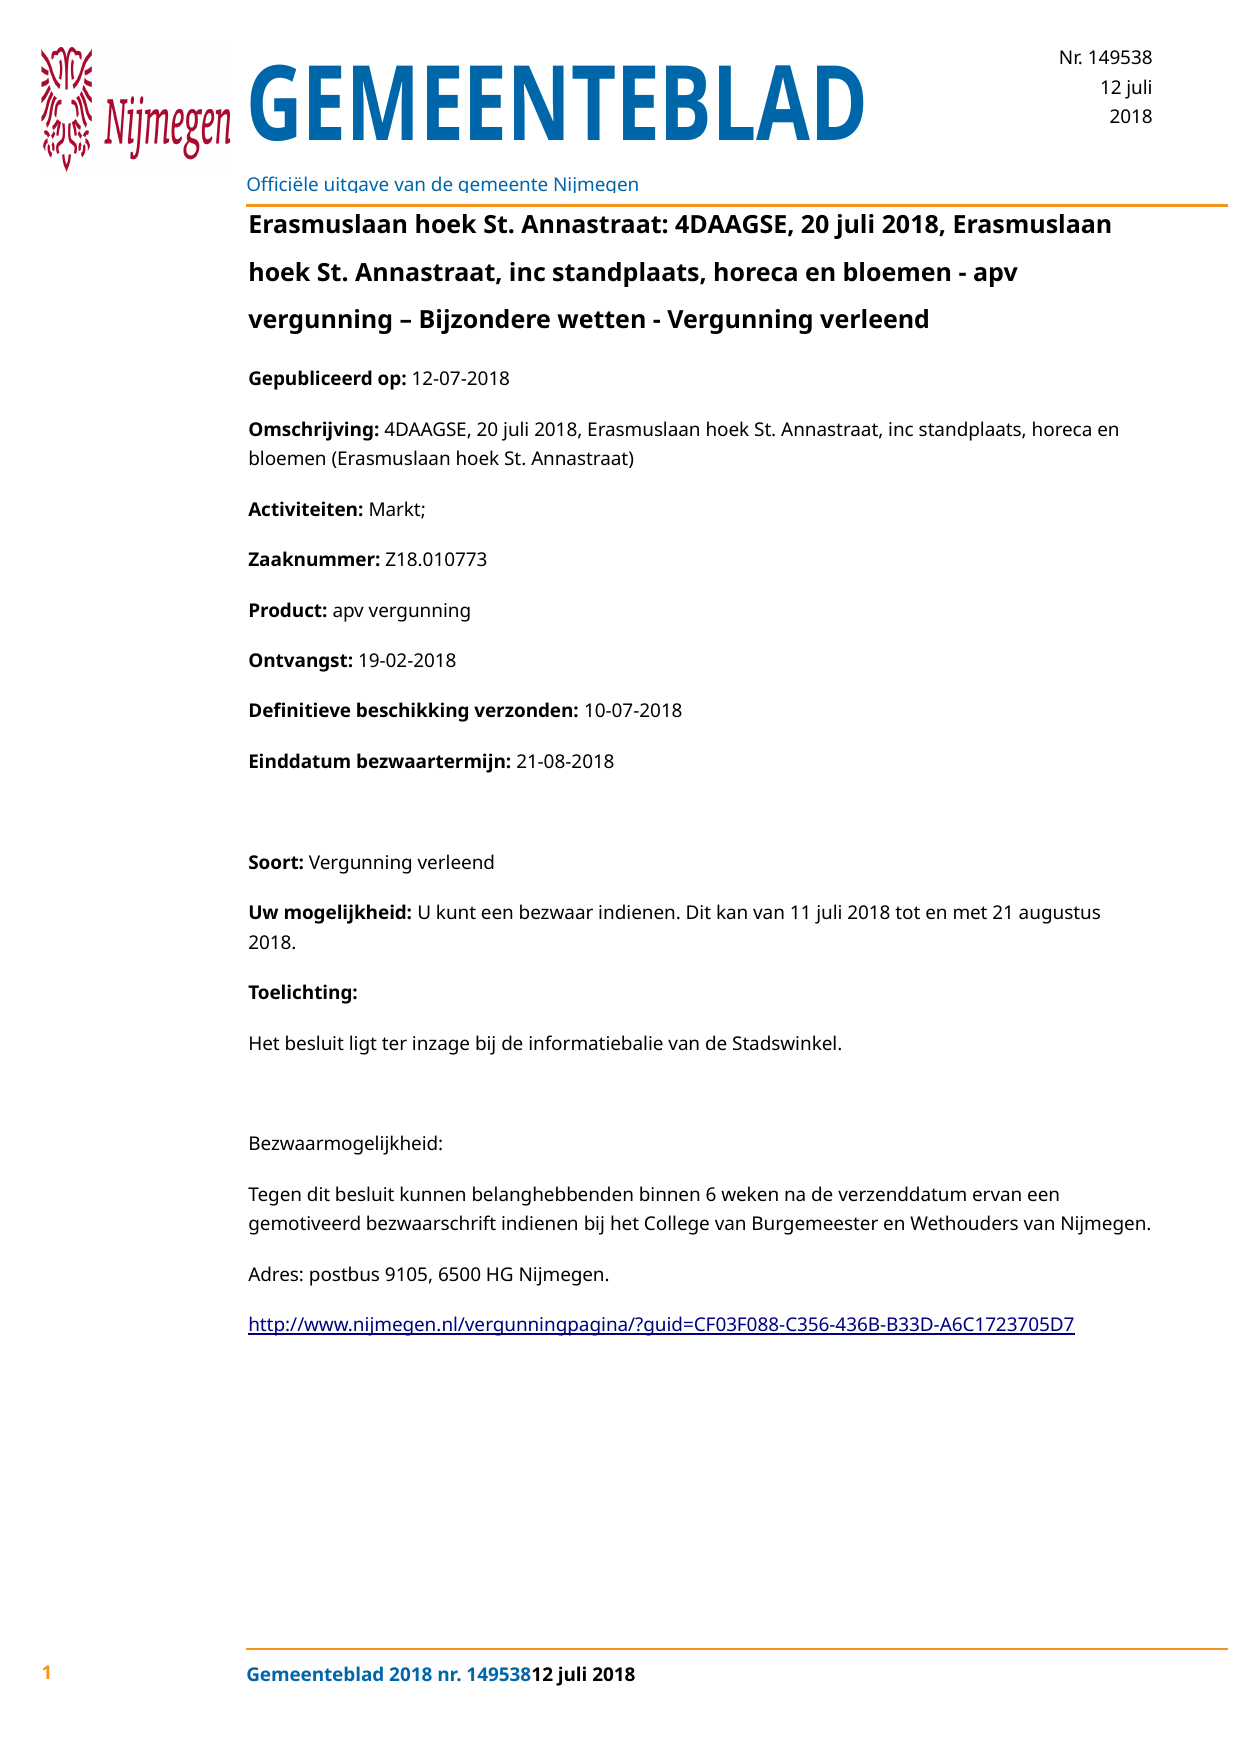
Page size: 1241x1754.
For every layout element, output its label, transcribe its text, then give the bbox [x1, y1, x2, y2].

text Ontvangst: 19-02-2018 [248, 647, 1152, 673]
text Einddatum bezwaartermijn: 21-08-2018 [248, 748, 1152, 774]
text Soort: Vergunning verleend [248, 849, 1152, 874]
text Activiteiten: Markt; [248, 496, 1152, 522]
text Gepubliceerd op: 12-07-2018 [248, 366, 1152, 391]
text http://www.nijmegen.nl/vergunningpagina/?guid=CF03F088-C356-436B-B33D-A6C1723705D7 [248, 1311, 1152, 1337]
text Product: apv vergunning [248, 597, 1152, 622]
text Erasmuslaan hoek St. Annastraat: 4DAAGSE, 20 juli 2018, Erasmuslaan hoek St. Annastraat, inc standplaats, horeca en bloemen - apv vergunning – Bijzondere wetten - Vergunning verleend [248, 207, 1152, 336]
text Het besluit ligt ter inzage bij de informatiebalie van de Stadswinkel. [248, 1030, 1152, 1055]
text Bezwaarmogelijkheid: [248, 1131, 1152, 1156]
text Adres: postbus 9105, 6500 HG Nijmegen. [248, 1261, 1152, 1287]
picture [41, 47, 231, 172]
text Definitieve beschikking verzonden: 10-07-2018 [248, 698, 1152, 723]
text Uw mogelijkheid: U kunt een bezwaar indienen. Dit kan van 11 juli 2018 tot en met 21 augustus 2018. [248, 899, 1152, 954]
text Omschrijving: 4DAAGSE, 20 juli 2018, Erasmuslaan hoek St. Annastraat, inc standplaats, horeca en bloemen (Erasmuslaan hoek St. Annastraat) [248, 416, 1152, 471]
text Tegen dit besluit kunnen belanghebbenden binnen 6 weken na de verzenddatum ervan een gemotiveerd bezwaarschrift indienen bij het College van Burgemeester en Wethouders van Nijmegen. [248, 1181, 1152, 1236]
text Zaaknummer: Z18.010773 [248, 546, 1152, 572]
text Toelichting: [248, 979, 1152, 1005]
